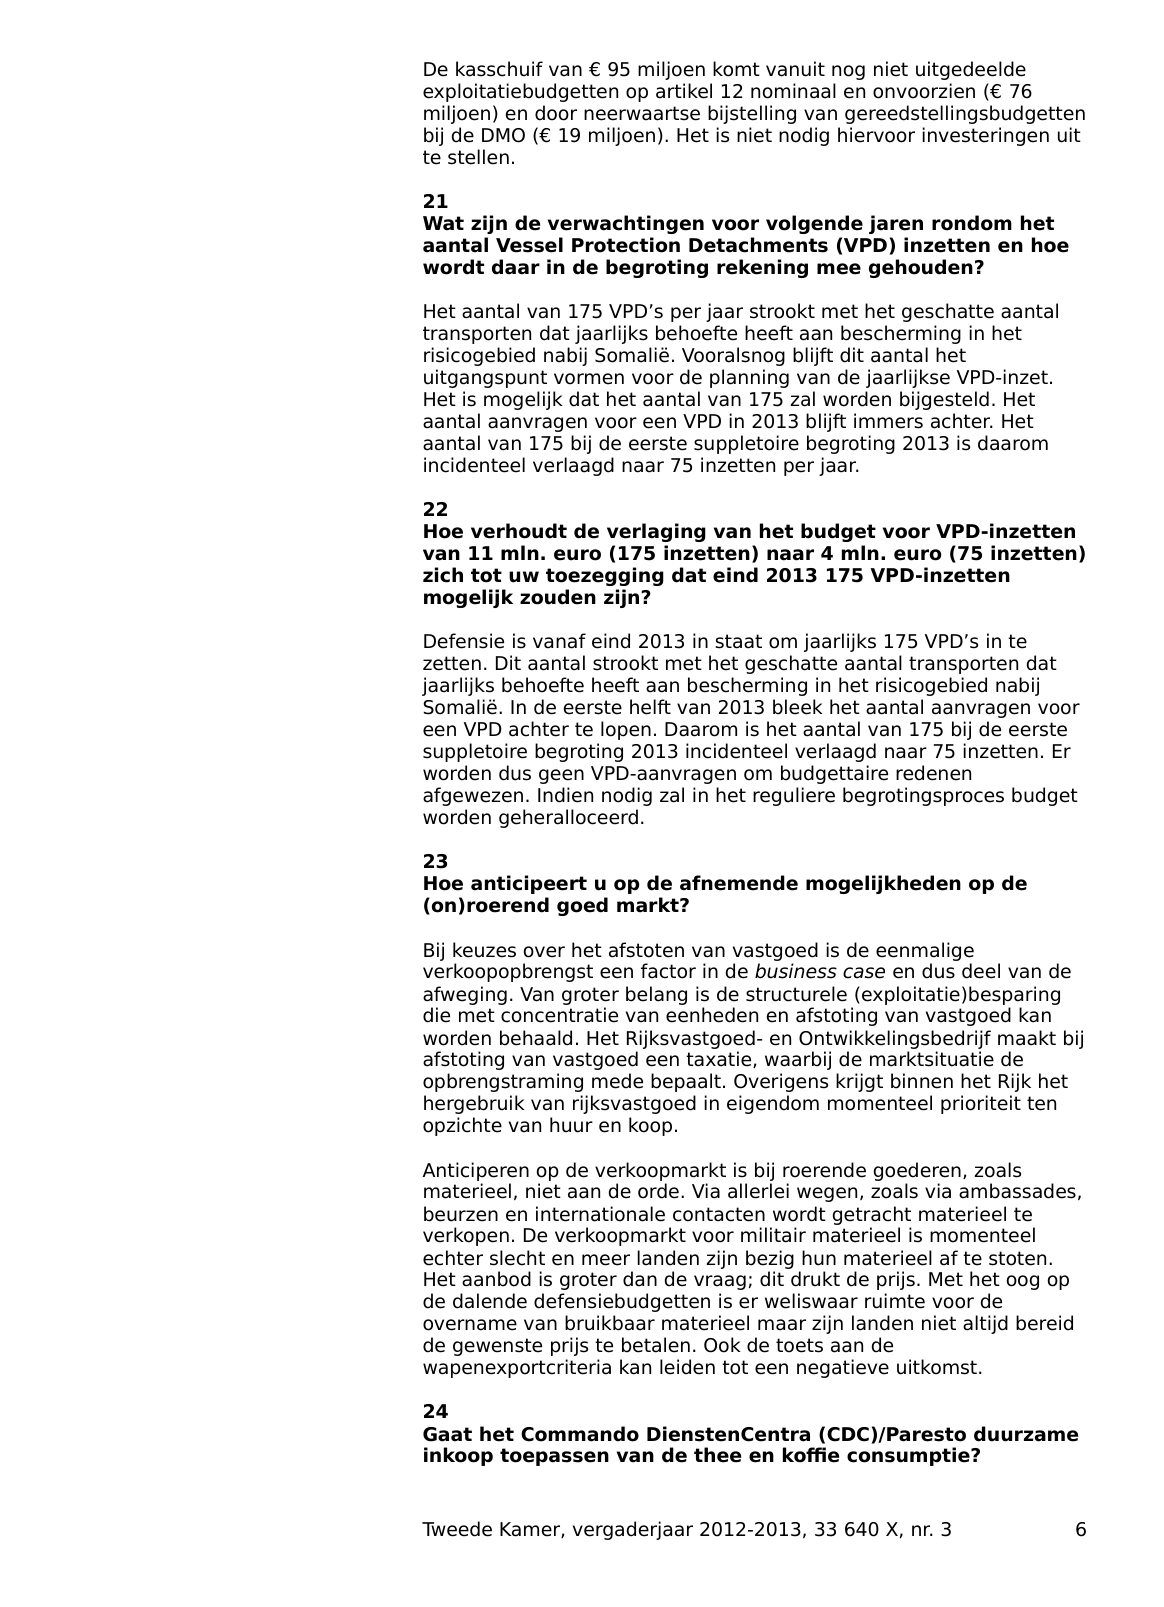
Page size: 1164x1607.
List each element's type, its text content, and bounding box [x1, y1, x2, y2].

text De kasschuif van € 95 miljoen komt vanuit nog niet uitgedeelde exploitatiebudgetten op artikel 12 nominaal en onvoorzien (€ 76 miljoen) en door neerwaartse bijstelling van gereedstellingsbudgetten bij de DMO (€ 19 miljoen). Het is niet nodig hiervoor investeringen uit te stellen. [422, 59, 1087, 169]
text 24 [422, 1401, 1087, 1423]
text Hoe anticipeert u op de afnemende mogelijkheden op de (on)roerend goed markt? [422, 873, 1087, 917]
text 22 [422, 499, 1087, 521]
text 23 [422, 851, 1087, 873]
text Bij keuzes over het afstoten van vastgoed is de eenmalige verkoopopbrengst een factor in de business case en dus deel van de afweging. Van groter belang is de structurele (exploitatie)besparing die met concentratie van eenheden en afstoting van vastgoed kan worden behaald. Het Rijksvastgoed- en Ontwikkelingsbedrijf maakt bij afstoting van vastgoed een taxatie, waarbij de marktsituatie de opbrengstraming mede bepaalt. Overigens krijgt binnen het Rijk het hergebruik van rijksvastgoed in eigendom momenteel prioriteit ten opzichte van huur en koop. [422, 939, 1087, 1137]
text Anticiperen op de verkoopmarkt is bij roerende goederen, zoals materieel, niet aan de orde. Via allerlei wegen, zoals via ambassades, beurzen en internationale contacten wordt getracht materieel te verkopen. De verkoopmarkt voor militair materieel is momenteel echter slecht en meer landen zijn bezig hun materieel af te stoten. Het aanbod is groter dan de vraag; dit drukt de prijs. Met het oog op de dalende defensiebudgetten is er weliswaar ruimte voor de overname van bruikbaar materieel maar zijn landen niet altijd bereid de gewenste prijs te betalen. Ook de toets aan de wapenexportcriteria kan leiden tot een negatieve uitkomst. [422, 1159, 1087, 1379]
text Defensie is vanaf eind 2013 in staat om jaarlijks 175 VPD’s in te zetten. Dit aantal strookt met het geschatte aantal transporten dat jaarlijks behoefte heeft aan bescherming in het risicogebied nabij Somalië. In de eerste helft van 2013 bleek het aantal aanvragen voor een VPD achter te lopen. Daarom is het aantal van 175 bij de eerste suppletoire begroting 2013 incidenteel verlaagd naar 75 inzetten. Er worden dus geen VPD-aanvragen om budgettaire redenen afgewezen. Indien nodig zal in het reguliere begrotingsproces budget worden geheralloceerd. [422, 631, 1087, 829]
text Het aantal van 175 VPD’s per jaar strookt met het geschatte aantal transporten dat jaarlijks behoefte heeft aan bescherming in het risicogebied nabij Somalië. Vooralsnog blijft dit aantal het uitgangspunt vormen voor de planning van de jaarlijkse VPD-inzet. Het is mogelijk dat het aantal van 175 zal worden bijgesteld. Het aantal aanvragen voor een VPD in 2013 blijft immers achter. Het aantal van 175 bij de eerste suppletoire begroting 2013 is daarom incidenteel verlaagd naar 75 inzetten per jaar. [422, 301, 1087, 477]
text Wat zijn de verwachtingen voor volgende jaren rondom het aantal Vessel Protection Detachments (VPD) inzetten en hoe wordt daar in de begroting rekening mee gehouden? [422, 213, 1087, 279]
text Gaat het Commando DienstenCentra (CDC)/Paresto duurzame inkoop toepassen van de thee en koffie consumptie? [422, 1423, 1087, 1467]
text Hoe verhoudt de verlaging van het budget voor VPD-inzetten van 11 mln. euro (175 inzetten) naar 4 mln. euro (75 inzetten) zich tot uw toezegging dat eind 2013 175 VPD-inzetten mogelijk zouden zijn? [422, 521, 1087, 609]
text 21 [422, 191, 1087, 213]
